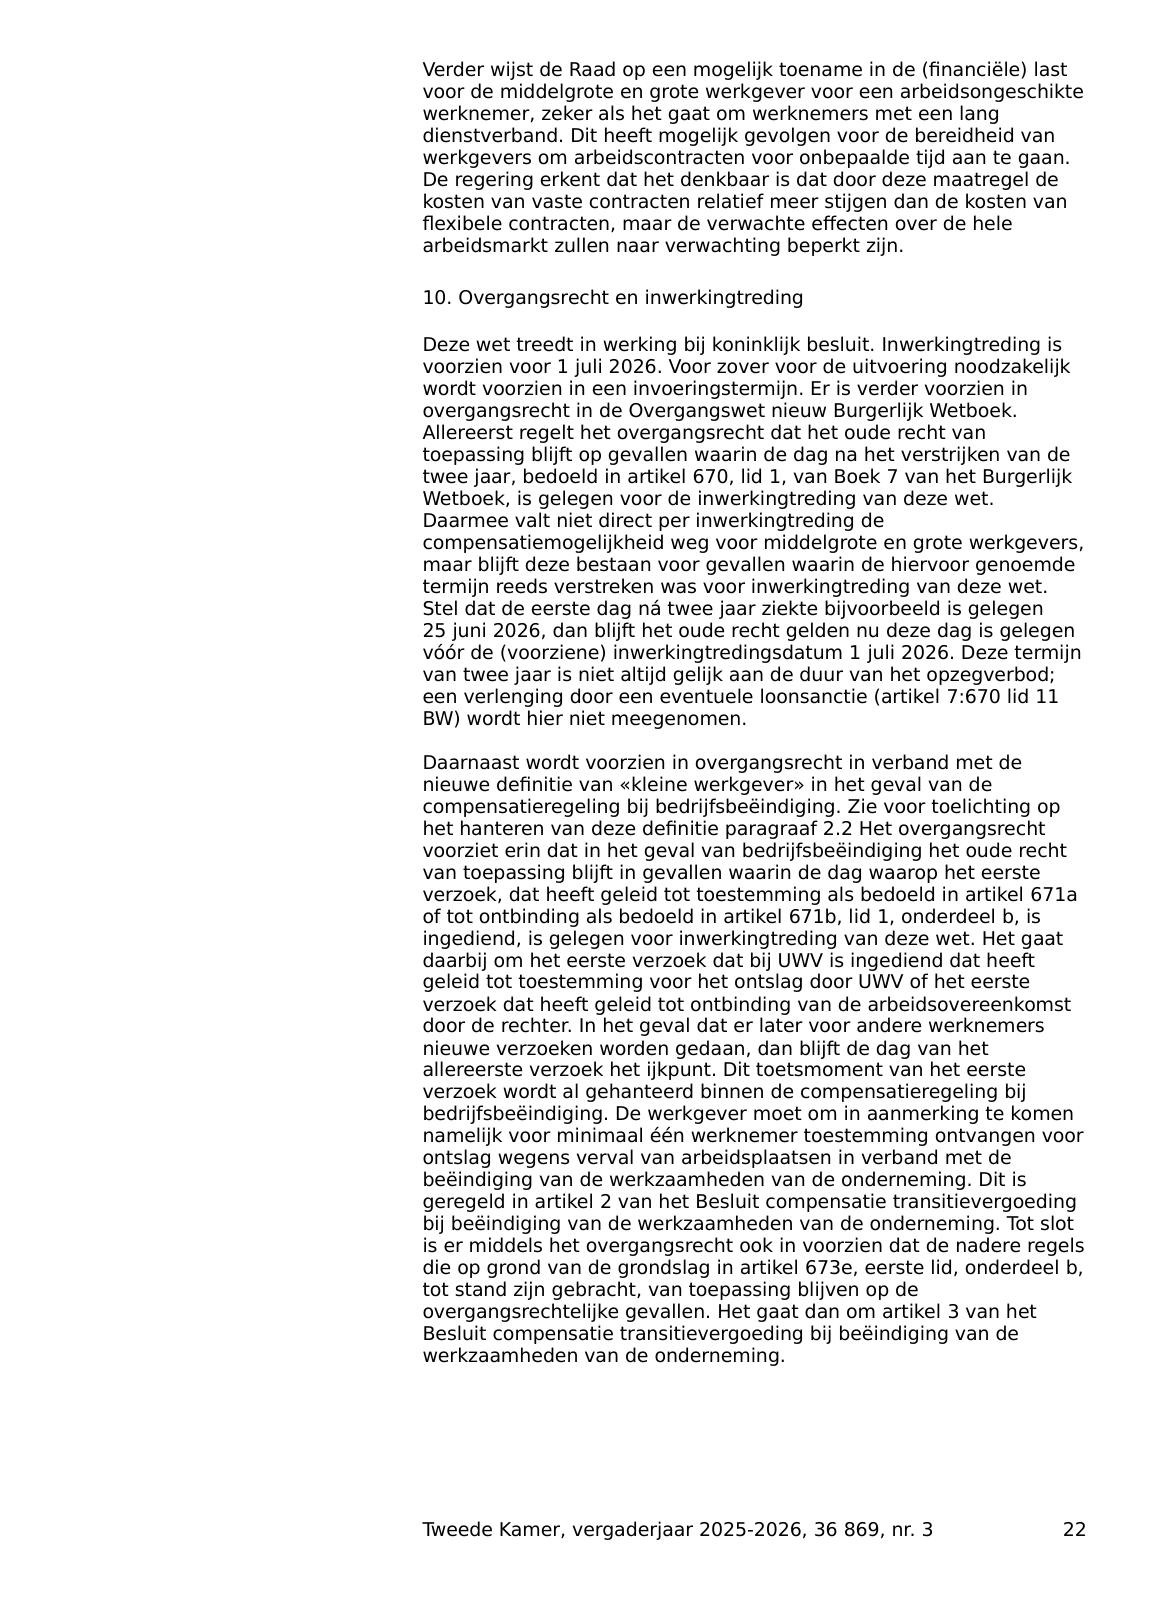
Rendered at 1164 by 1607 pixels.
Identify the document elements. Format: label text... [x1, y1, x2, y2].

text Daarnaast wordt voorzien in overgangsrecht in verband met de nieuwe definitie van «kleine werkgever» in het geval van de compensatieregeling bij bedrijfsbeëindiging. Zie voor toelichting op het hanteren van deze definitie paragraaf 2.2 Het overgangsrecht voorziet erin dat in het geval van bedrijfsbeëindiging het oude recht van toepassing blijft in gevallen waarin de dag waarop het eerste verzoek, dat heeft geleid tot toestemming als bedoeld in artikel 671a of tot ontbinding als bedoeld in artikel 671b, lid 1, onderdeel b, is ingediend, is gelegen voor inwerkingtreding van deze wet. Het gaat daarbij om het eerste verzoek dat bij UWV is ingediend dat heeft geleid tot toestemming voor het ontslag door UWV of het eerste verzoek dat heeft geleid tot ontbinding van de arbeidsovereenkomst door de rechter. In het geval dat er later voor andere werknemers nieuwe verzoeken worden gedaan, dan blijft de dag van het allereerste verzoek het ijkpunt. Dit toetsmoment van het eerste verzoek wordt al gehanteerd binnen de compensatieregeling bij bedrijfsbeëindiging. De werkgever moet om in aanmerking te komen namelijk voor minimaal één werknemer toestemming ontvangen voor ontslag wegens verval van arbeidsplaatsen in verband met de beëindiging van de werkzaamheden van de onderneming. Dit is geregeld in artikel 2 van het Besluit compensatie transitievergoeding bij beëindiging van de werkzaamheden van de onderneming. Tot slot is er middels het overgangsrecht ook in voorzien dat de nadere regels die op grond van de grondslag in artikel 673e, eerste lid, onderdeel b, tot stand zijn gebracht, van toepassing blijven op de overgangsrechtelijke gevallen. Het gaat dan om artikel 3 van het Besluit compensatie transitievergoeding bij beëindiging van de werkzaamheden van de onderneming. [422, 752, 1087, 1367]
text Deze wet treedt in werking bij koninklijk besluit. Inwerkingtreding is voorzien voor 1 juli 2026. Voor zover voor de uitvoering noodzakelijk wordt voorzien in een invoeringstermijn. Er is verder voorzien in overgangsrecht in de Overgangswet nieuw Burgerlijk Wetboek. Allereerst regelt het overgangsrecht dat het oude recht van toepassing blijft op gevallen waarin de dag na het verstrijken van de twee jaar, bedoeld in artikel 670, lid 1, van Boek 7 van het Burgerlijk Wetboek, is gelegen voor de inwerkingtreding van deze wet. Daarmee valt niet direct per inwerkingtreding de compensatiemogelijkheid weg voor middelgrote en grote werkgevers, maar blijft deze bestaan voor gevallen waarin de hiervoor genoemde termijn reeds verstreken was voor inwerkingtreding van deze wet. Stel dat de eerste dag ná twee jaar ziekte bijvoorbeeld is gelegen 25 juni 2026, dan blijft het oude recht gelden nu deze dag is gelegen vóór de (voorziene) inwerkingtredingsdatum 1 juli 2026. Deze termijn van twee jaar is niet altijd gelijk aan de duur van het opzegverbod; een verlenging door een eventuele loonsanctie (artikel 7:670 lid 11 BW) wordt hier niet meegenomen. [422, 334, 1087, 729]
text Verder wijst de Raad op een mogelijk toename in de (financiële) last voor de middelgrote en grote werkgever voor een arbeidsongeschikte werknemer, zeker als het gaat om werknemers met een lang dienstverband. Dit heeft mogelijk gevolgen voor de bereidheid van werkgevers om arbeidscontracten voor onbepaalde tijd aan te gaan. [422, 59, 1087, 169]
text De regering erkent dat het denkbaar is dat door deze maatregel de kosten van vaste contracten relatief meer stijgen dan de kosten van flexibele contracten, maar de verwachte effecten over de hele arbeidsmarkt zullen naar verwachting beperkt zijn. [422, 169, 1087, 257]
subtitle 10. Overgangsrecht en inwerkingtreding [422, 287, 1087, 309]
